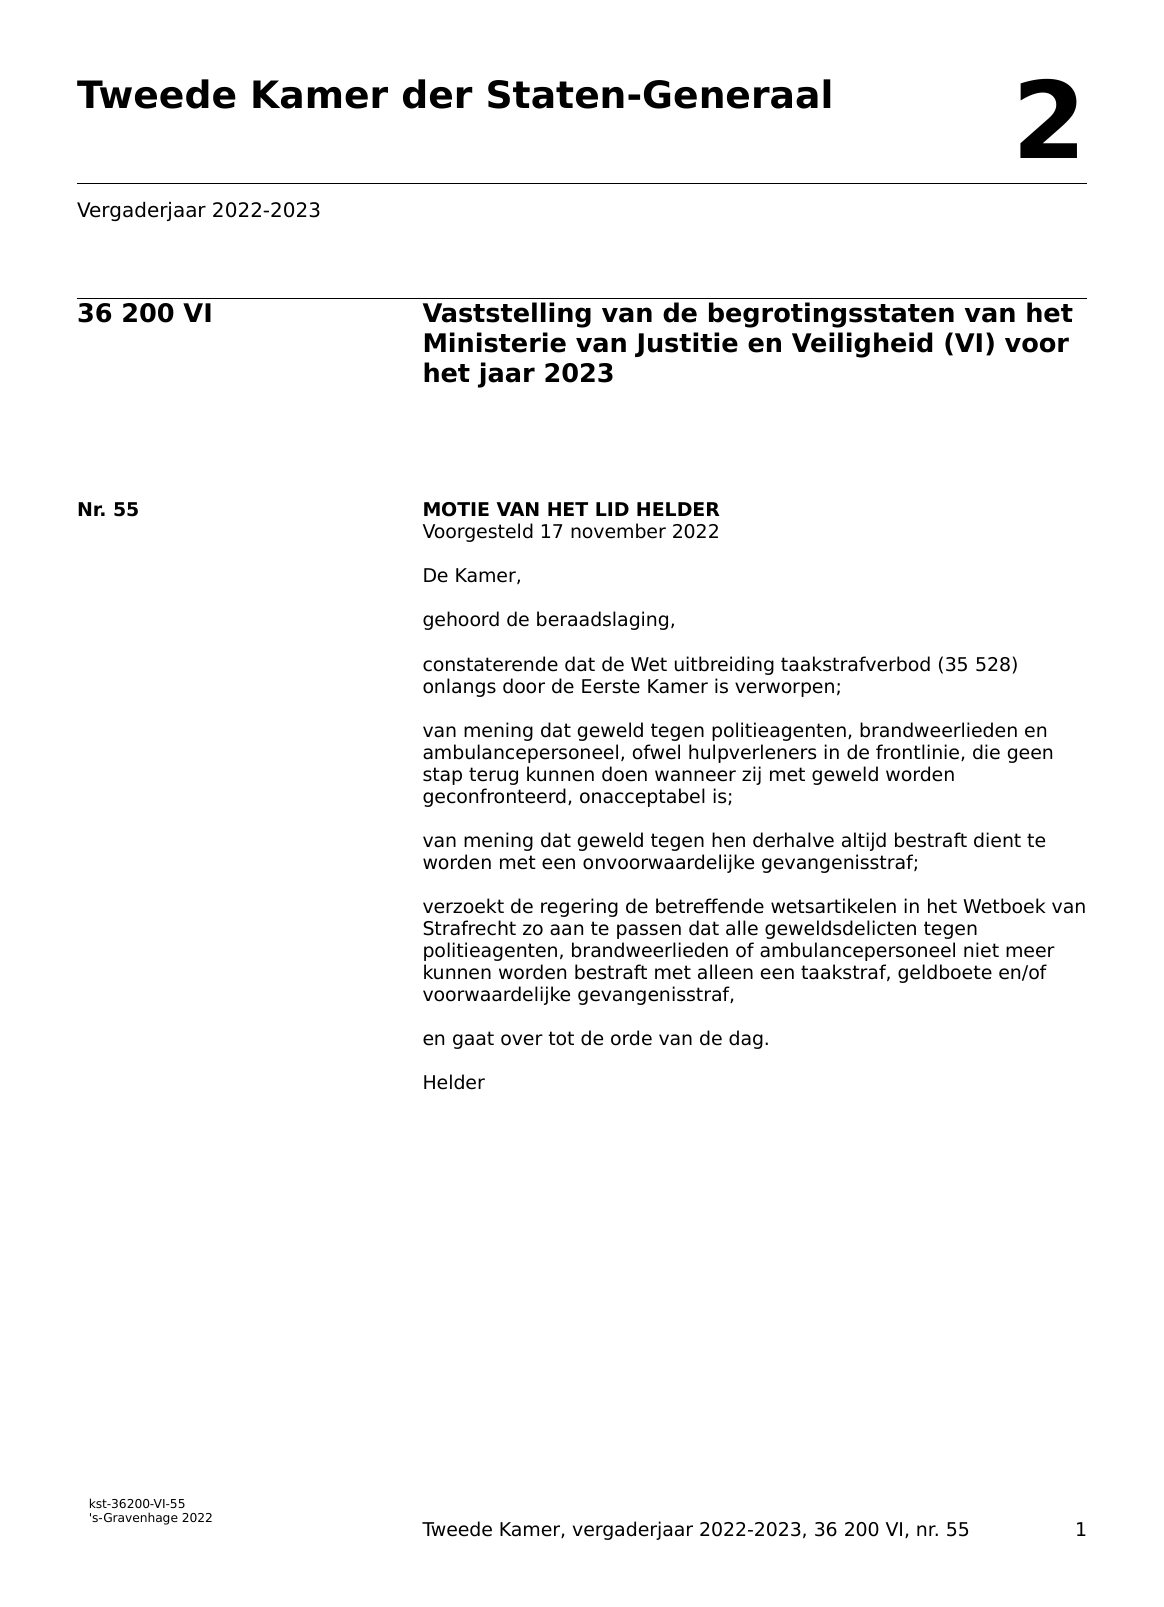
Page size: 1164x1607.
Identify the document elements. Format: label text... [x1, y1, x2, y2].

text constaterende dat de Wet uitbreiding taakstrafverbod (35 528) onlangs door de Eerste Kamer is verworpen; [422, 653, 1087, 697]
text van mening dat geweld tegen politieagenten, brandweerlieden en ambulancepersoneel, ofwel hulpverleners in de frontlinie, die geen stap terug kunnen doen wanneer zij met geweld worden geconfronteerd, onacceptabel is; [422, 720, 1087, 808]
text De Kamer, [422, 565, 1087, 587]
subtitle 36 200 VI Vaststelling van de begrotingsstaten van het Ministerie van Justitie en Veiligheid (VI) voor het jaar 2023 [77, 299, 1087, 388]
text en gaat over tot de orde van de dag. [422, 1028, 1087, 1050]
text kst-36200-VI-55 [88, 1497, 323, 1511]
text van mening dat geweld tegen hen derhalve altijd bestraft dient te worden met een onvoorwaardelijke gevangenisstraf; [422, 830, 1087, 874]
text 's-Gravenhage 2022 [88, 1511, 323, 1525]
text verzoekt de regering de betreffende wetsartikelen in het Wetboek van Strafrecht zo aan te passen dat alle geweldsdelicten tegen politieagenten, brandweerlieden of ambulancepersoneel niet meer kunnen worden bestraft met alleen een taakstraf, geldboete en/of voorwaardelijke gevangenisstraf, [422, 896, 1087, 1006]
table_header Tweede Kamer der Staten-Generaal [77, 59, 886, 183]
text Voorgesteld 17 november 2022 [422, 521, 1087, 543]
table_cell Vergaderjaar 2022-2023 [77, 184, 1087, 298]
text Helder [422, 1072, 1087, 1094]
table_header 2 [886, 59, 1087, 183]
text gehoord de beraadslaging, [422, 609, 1087, 631]
subtitle Nr. 55 MOTIE VAN HET LID HELDER [77, 499, 1087, 521]
